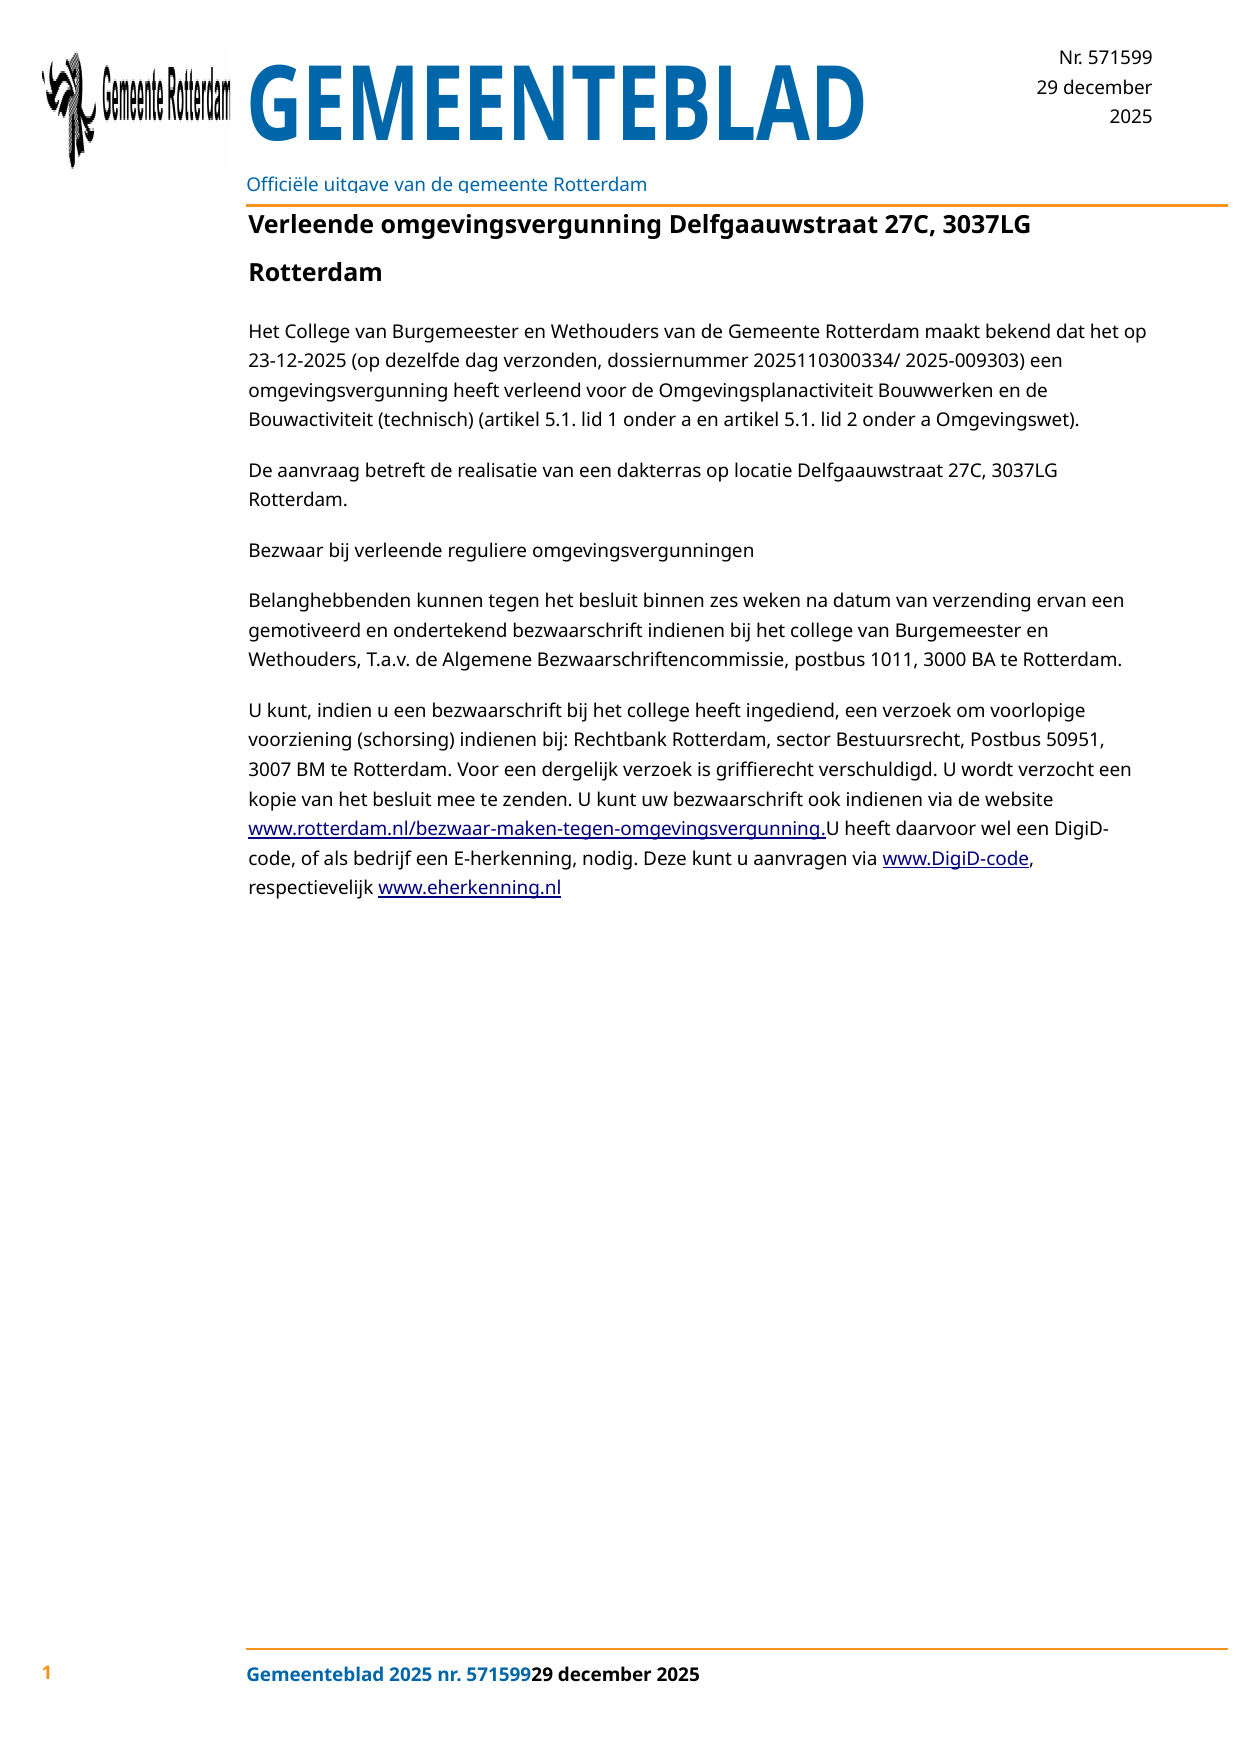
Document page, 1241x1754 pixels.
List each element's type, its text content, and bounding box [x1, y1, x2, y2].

text Belanghebbenden kunnen tegen het besluit binnen zes weken na datum van verzending ervan een gemotiveerd en ondertekend bezwaarschrift indienen bij het college van Burgemeester en Wethouders, T.a.v. de Algemene Bezwaarschriftencommissie, postbus 1011, 3000 BA te Rotterdam. [248, 587, 1152, 672]
text Het College van Burgemeester en Wethouders van de Gemeente Rotterdam maakt bekend dat het op 23-12-2025 (op dezelfde dag verzonden, dossiernummer 2025110300334/ 2025-009303) een omgevingsvergunning heeft verleend voor de Omgevingsplanactiviteit Bouwwerken en de Bouwactiviteit (technisch) (artikel 5.1. lid 1 onder a en artikel 5.1. lid 2 onder a Omgevingswet). [248, 318, 1152, 432]
text De aanvraag betreft de realisatie van een dakterras op locatie Delfgaauwstraat 27C, 3037LG Rotterdam. [248, 457, 1152, 512]
text Bezwaar bij verleende reguliere omgevingsvergunningen [248, 537, 1152, 563]
picture [41, 47, 231, 172]
text U kunt, indien u een bezwaarschrift bij het college heeft ingediend, een verzoek om voorlopige voorziening (schorsing) indienen bij: Rechtbank Rotterdam, sector Bestuursrecht, Postbus 50951, 3007 BM te Rotterdam. Voor een dergelijk verzoek is griffierecht verschuldigd. U wordt verzocht een kopie van het besluit mee te zenden. U kunt uw bezwaarschrift ook indienen via de website www.rotterdam.nl/bezwaar-maken-tegen-omgevingsvergunning.U heeft daarvoor wel een DigiD-code, of als bedrijf een E-herkenning, nodig. Deze kunt u aanvragen via www.DigiD-code, respectievelijk www.eherkenning.nl [248, 697, 1152, 900]
text Verleende omgevingsvergunning Delfgaauwstraat 27C, 3037LG Rotterdam [248, 207, 1152, 288]
